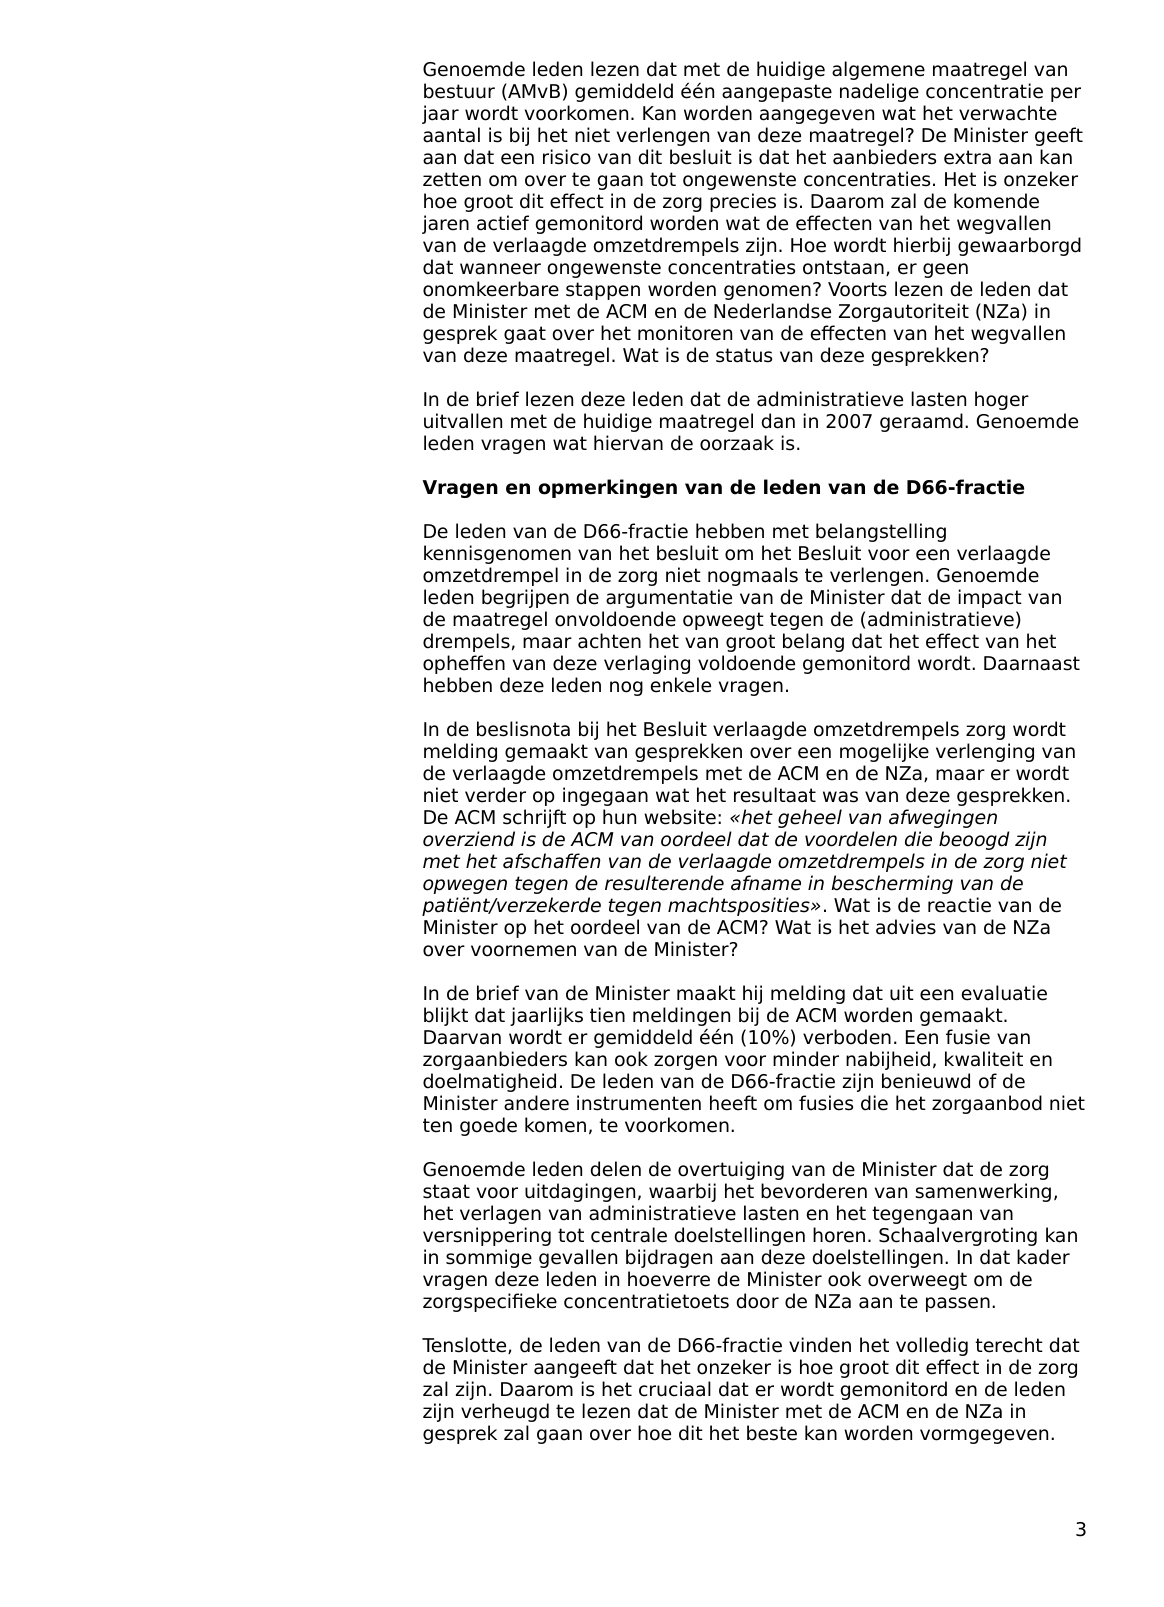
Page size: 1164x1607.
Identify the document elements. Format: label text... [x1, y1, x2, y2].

text In de brief lezen deze leden dat de administratieve lasten hoger uitvallen met de huidige maatregel dan in 2007 geraamd. Genoemde leden vragen wat hiervan de oorzaak is. [422, 389, 1087, 455]
text In de beslisnota bij het Besluit verlaagde omzetdrempels zorg wordt melding gemaakt van gesprekken over een mogelijke verlenging van de verlaagde omzetdrempels met de ACM en de NZa, maar er wordt niet verder op ingegaan wat het resultaat was van deze gesprekken. De ACM schrijft op hun website: «het geheel van afwegingen overziend is de ACM van oordeel dat de voordelen die beoogd zijn met het afschaffen van de verlaagde omzetdrempels in de zorg niet opwegen tegen de resulterende afname in bescherming van de patiënt/verzekerde tegen machtsposities». Wat is de reactie van de Minister op het oordeel van de ACM? Wat is het advies van de NZa over voornemen van de Minister? [422, 719, 1087, 961]
text Genoemde leden delen de overtuiging van de Minister dat de zorg staat voor uitdagingen, waarbij het bevorderen van samenwerking, het verlagen van administratieve lasten en het tegengaan van versnippering tot centrale doelstellingen horen. Schaalvergroting kan in sommige gevallen bijdragen aan deze doelstellingen. In dat kader vragen deze leden in hoeverre de Minister ook overweegt om de zorgspecifieke concentratietoets door de NZa aan te passen. [422, 1159, 1087, 1313]
text In de brief van de Minister maakt hij melding dat uit een evaluatie blijkt dat jaarlijks tien meldingen bij de ACM worden gemaakt. Daarvan wordt er gemiddeld één (10%) verboden. Een fusie van zorgaanbieders kan ook zorgen voor minder nabijheid, kwaliteit en doelmatigheid. De leden van de D66-fractie zijn benieuwd of de Minister andere instrumenten heeft om fusies die het zorgaanbod niet ten goede komen, te voorkomen. [422, 983, 1087, 1137]
text De leden van de D66-fractie hebben met belangstelling kennisgenomen van het besluit om het Besluit voor een verlaagde omzetdrempel in de zorg niet nogmaals te verlengen. Genoemde leden begrijpen de argumentatie van de Minister dat de impact van de maatregel onvoldoende opweegt tegen de (administratieve) drempels, maar achten het van groot belang dat het effect van het opheffen van deze verlaging voldoende gemonitord wordt. Daarnaast hebben deze leden nog enkele vragen. [422, 521, 1087, 697]
subtitle Vragen en opmerkingen van de leden van de D66-fractie [422, 477, 1087, 499]
text Tenslotte, de leden van de D66-fractie vinden het volledig terecht dat de Minister aangeeft dat het onzeker is hoe groot dit effect in de zorg zal zijn. Daarom is het cruciaal dat er wordt gemonitord en de leden zijn verheugd te lezen dat de Minister met de ACM en de NZa in gesprek zal gaan over hoe dit het beste kan worden vormgegeven. [422, 1335, 1087, 1445]
text Genoemde leden lezen dat met de huidige algemene maatregel van bestuur (AMvB) gemiddeld één aangepaste nadelige concentratie per jaar wordt voorkomen. Kan worden aangegeven wat het verwachte aantal is bij het niet verlengen van deze maatregel? De Minister geeft aan dat een risico van dit besluit is dat het aanbieders extra aan kan zetten om over te gaan tot ongewenste concentraties. Het is onzeker hoe groot dit effect in de zorg precies is. Daarom zal de komende jaren actief gemonitord worden wat de effecten van het wegvallen van de verlaagde omzetdrempels zijn. Hoe wordt hierbij gewaarborgd dat wanneer ongewenste concentraties ontstaan, er geen onomkeerbare stappen worden genomen? Voorts lezen de leden dat de Minister met de ACM en de Nederlandse Zorgautoriteit (NZa) in gesprek gaat over het monitoren van de effecten van het wegvallen van deze maatregel. Wat is de status van deze gesprekken? [422, 59, 1087, 367]
